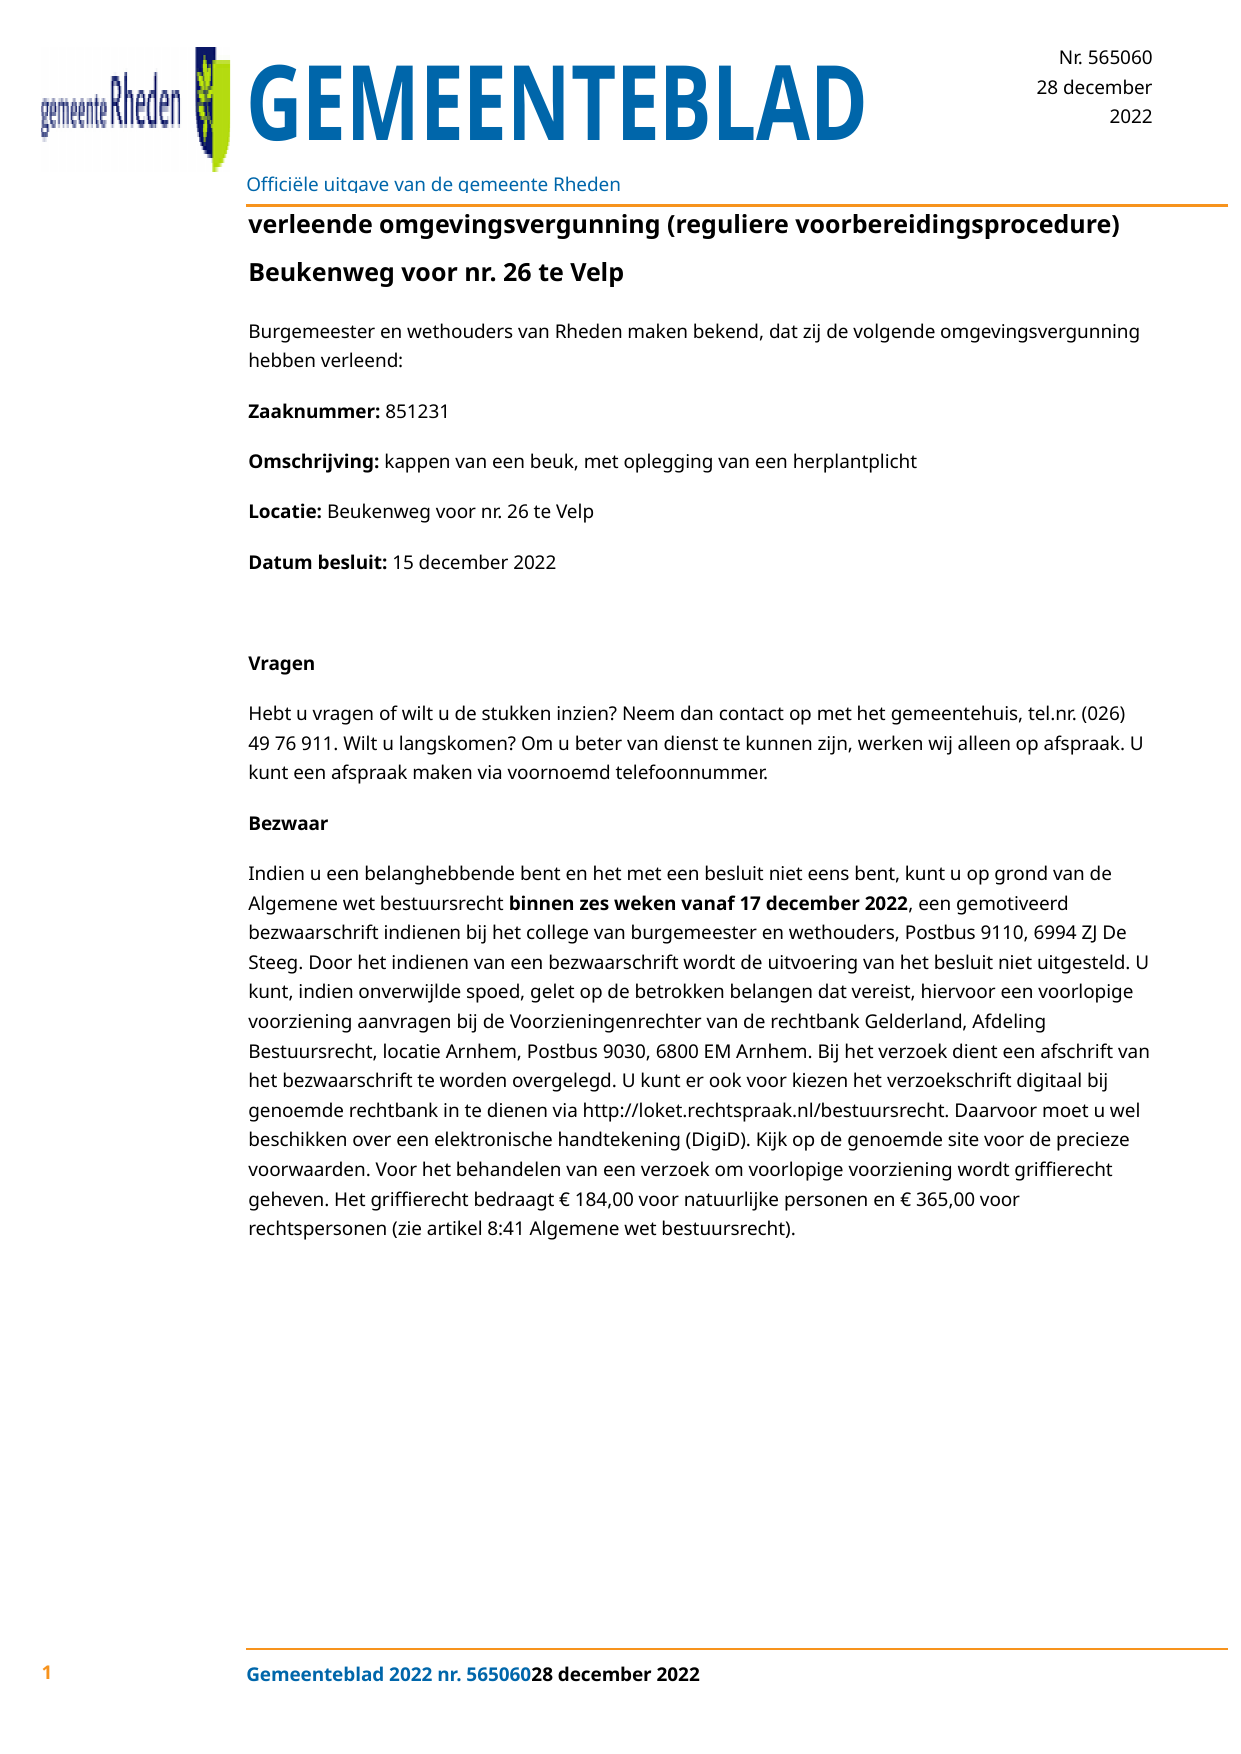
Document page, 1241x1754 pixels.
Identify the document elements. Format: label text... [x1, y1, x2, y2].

text Omschrijving: kappen van een beuk, met oplegging van een herplantplicht [248, 448, 1152, 474]
text verleende omgevingsvergunning (reguliere voorbereidingsprocedure) Beukenweg voor nr. 26 te Velp [248, 207, 1152, 288]
text Bezwaar [248, 810, 1152, 836]
picture [41, 47, 231, 172]
text Hebt u vragen of wilt u de stukken inzien? Neem dan contact op met het gemeentehuis, tel.nr. (026) 49 76 911. Wilt u langskomen? Om u beter van dienst te kunnen zijn, werken wij alleen op afspraak. U kunt een afspraak maken via voornoemd telefoonnummer. [248, 700, 1152, 785]
text Datum besluit: 15 december 2022 [248, 549, 1152, 575]
text Vragen [248, 650, 1152, 676]
text Indien u een belanghebbende bent en het met een besluit niet eens bent, kunt u op grond van de Algemene wet bestuursrecht binnen zes weken vanaf 17 december 2022, een gemotiveerd bezwaarschrift indienen bij het college van burgemeester en wethouders, Postbus 9110, 6994 ZJ De Steeg. Door het indienen van een bezwaarschrift wordt de uitvoering van het besluit niet uitgesteld. U kunt, indien onverwijlde spoed, gelet op de betrokken belangen dat vereist, hiervoor een voorlopige voorziening aanvragen bij de Voorzieningenrechter van de rechtbank Gelderland, Afdeling Bestuursrecht, locatie Arnhem, Postbus 9030, 6800 EM Arnhem. Bij het verzoek dient een afschrift van het bezwaarschrift te worden overgelegd. U kunt er ook voor kiezen het verzoekschrift digitaal bij genoemde rechtbank in te dienen via http://loket.rechtspraak.nl/bestuursrecht. Daarvoor moet u wel beschikken over een elektronische handtekening (DigiD). Kijk op de genoemde site voor de precieze voorwaarden. Voor het behandelen van een verzoek om voorlopige voorziening wordt griffierecht geheven. Het griffierecht bedraagt € 184,00 voor natuurlijke personen en € 365,00 voor rechtspersonen (zie artikel 8:41 Algemene wet bestuursrecht). [248, 860, 1152, 1241]
text Zaaknummer: 851231 [248, 398, 1152, 424]
text Locatie: Beukenweg voor nr. 26 te Velp [248, 499, 1152, 524]
text Burgemeester en wethouders van Rheden maken bekend, dat zij de volgende omgevingsvergunning hebben verleend: [248, 318, 1152, 373]
